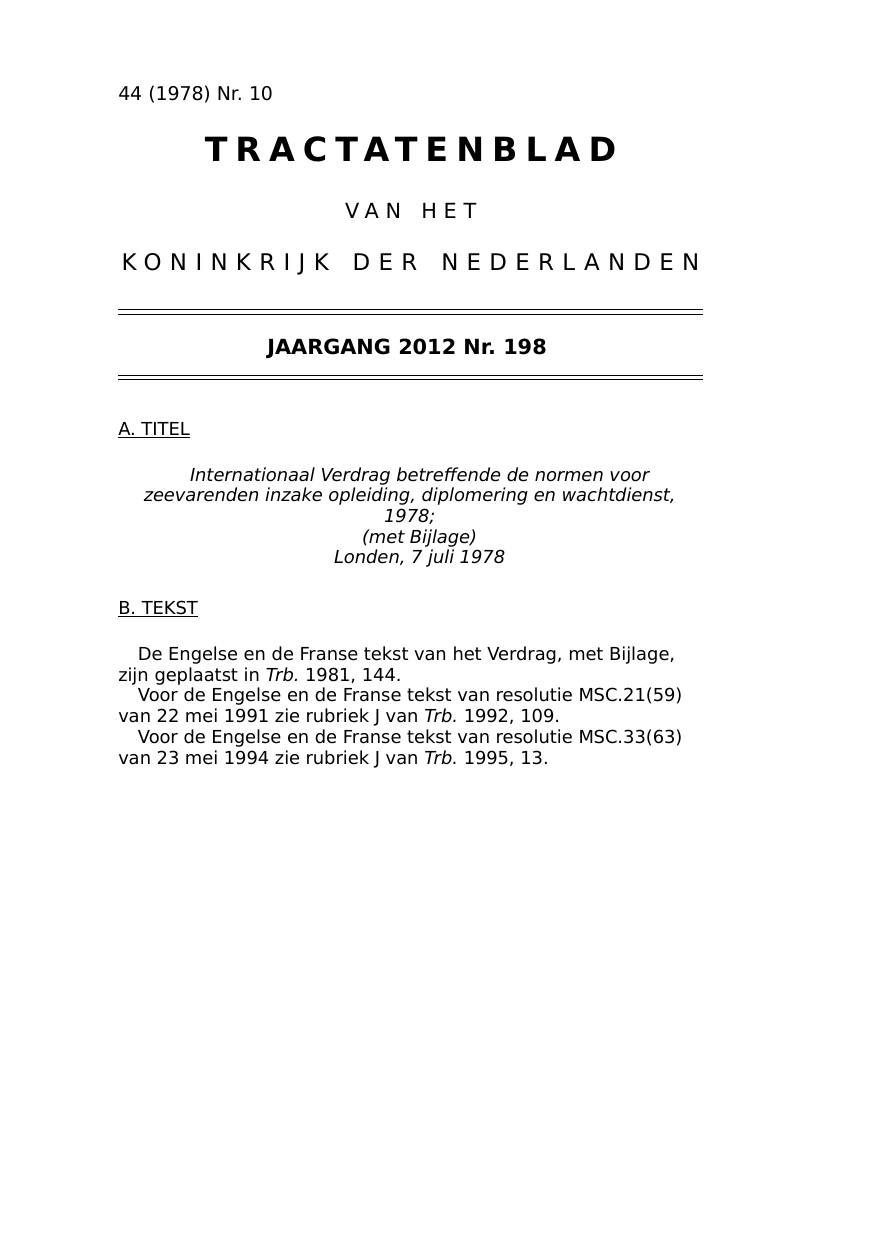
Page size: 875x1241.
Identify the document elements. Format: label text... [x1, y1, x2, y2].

text Voor de Engelse en de Franse tekst van resolutie MSC.33(63) van 23 mei 1994 zie rubriek J van Trb. 1995, 13. [118, 727, 703, 768]
text (met Bijlage) [118, 527, 703, 547]
text TRACTATENBLAD [118, 130, 703, 169]
text Londen, 7 juli 1978 [118, 547, 703, 568]
subtitle A. TITEL [118, 419, 703, 439]
text Voor de Engelse en de Franse tekst van resolutie MSC.21(59) van 22 mei 1991 zie rubriek J van Trb. 1992, 109. [118, 685, 703, 727]
text Internationaal Verdrag betreffende de normen voor zeevarenden inzake opleiding, diplomering en wachtdienst, 1978; [118, 464, 703, 527]
text 44 (1978) Nr. 10 [118, 83, 703, 105]
text De Engelse en de Franse tekst van het Verdrag, met Bijlage, zijn geplaatst in Trb. 1981, 144. [118, 644, 703, 685]
text JAARGANG 2012 Nr. 198 [118, 335, 703, 359]
text KONINKRIJK DER NEDERLANDEN [118, 249, 703, 276]
text VAN HET [118, 199, 703, 223]
subtitle B. TEKST [118, 598, 703, 619]
